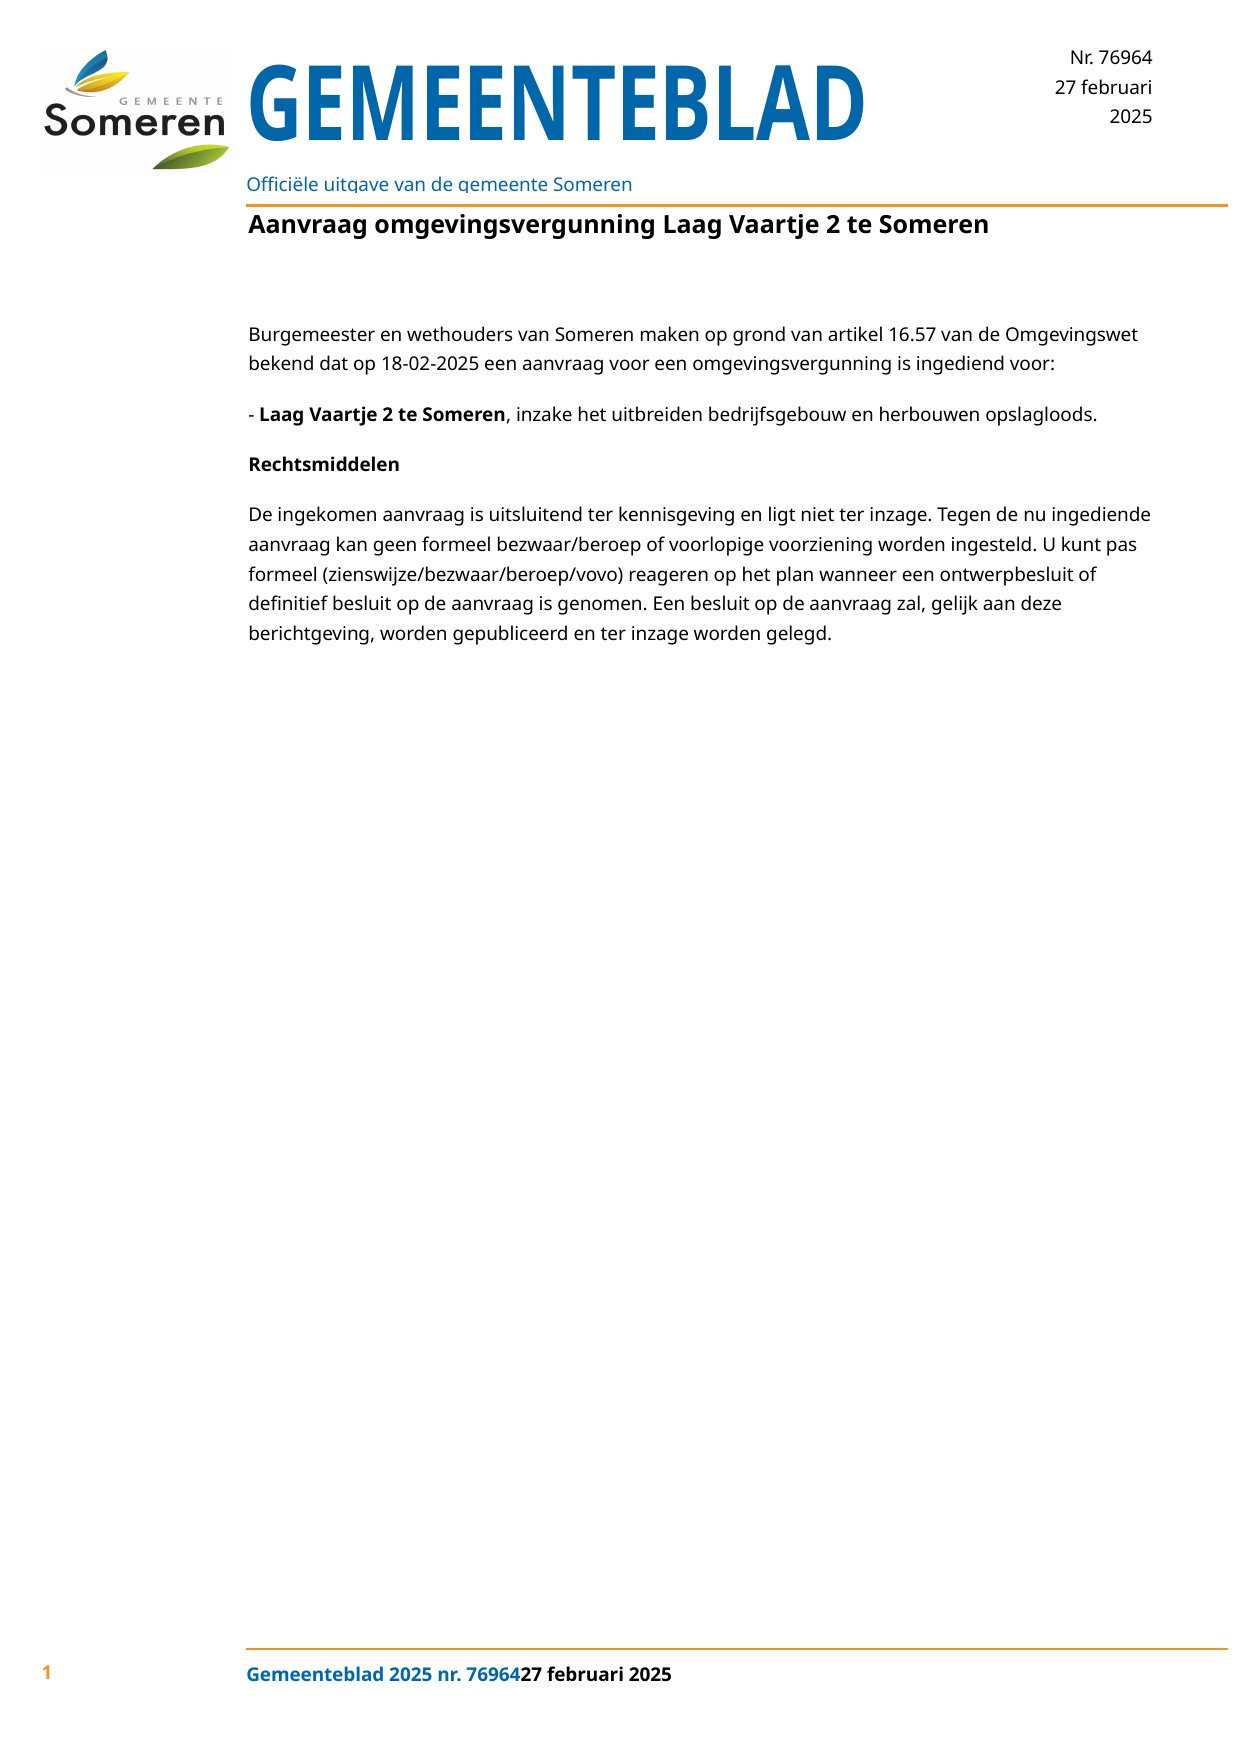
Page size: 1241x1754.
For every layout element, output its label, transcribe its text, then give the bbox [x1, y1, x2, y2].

text De ingekomen aanvraag is uitsluitend ter kennisgeving en ligt niet ter inzage. Tegen de nu ingediende aanvraag kan geen formeel bezwaar/beroep of voorlopige voorziening worden ingesteld. U kunt pas formeel (zienswijze/bezwaar/beroep/vovo) reageren op het plan wanneer een ontwerpbesluit of definitief besluit op de aanvraag is genomen. Een besluit op de aanvraag zal, gelijk aan deze berichtgeving, worden gepubliceerd en ter inzage worden gelegd. [248, 502, 1152, 646]
text Rechtsmiddelen [248, 451, 1152, 477]
text - Laag Vaartje 2 te Someren, inzake het uitbreiden bedrijfsgebouw en herbouwen opslagloods. [248, 401, 1152, 426]
picture [41, 47, 231, 172]
text Burgemeester en wethouders van Someren maken op grond van artikel 16.57 van de Omgevingswet bekend dat op 18-02-2025 een aanvraag voor een omgevingsvergunning is ingediend voor: [248, 321, 1152, 376]
text Aanvraag omgevingsvergunning Laag Vaartje 2 te Someren [248, 207, 1152, 241]
